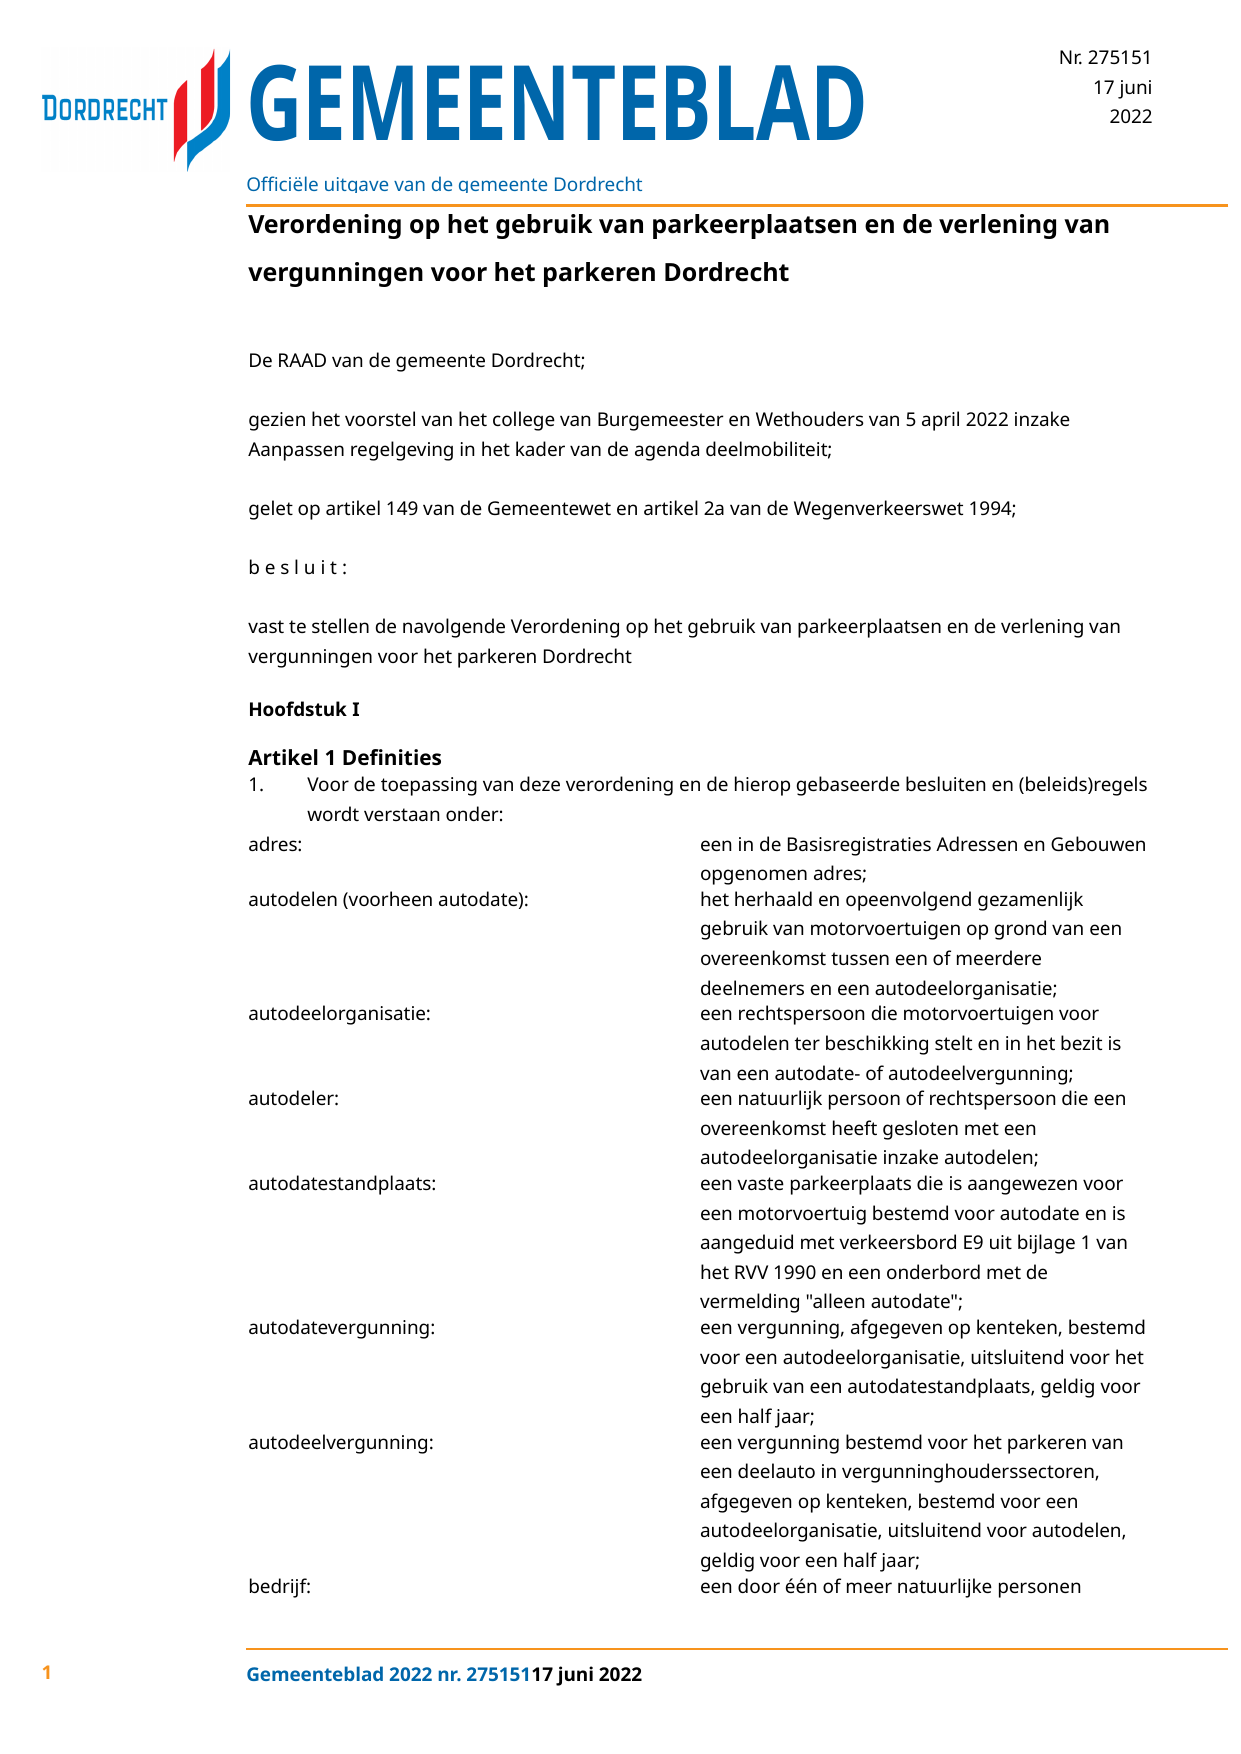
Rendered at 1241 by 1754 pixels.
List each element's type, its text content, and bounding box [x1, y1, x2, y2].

table_cell een rechtspersoon die motorvoertuigen voor autodelen ter beschikking stelt en in het bezit is van een autodate- of autodeelvergunning; [700, 1001, 1152, 1085]
table_cell een vergunning bestemd voor het parkeren van een deelauto in vergunninghouderssectoren, afgegeven op kenteken, bestemd voor een autodeelorganisatie, uitsluitend voor autodelen, geldig voor een half jaar; [700, 1429, 1152, 1573]
list Voor de toepassing van deze verordening en de hierop gebaseerde besluiten en (beleids)regels wordt verstaan onder: [248, 771, 1152, 827]
table_cell autodeelvergunning: [248, 1429, 700, 1573]
table_header een in de Basisregistraties Adressen en Gebouwen opgenomen adres; [700, 831, 1152, 886]
table_cell autodelen (voorheen autodate): [248, 886, 700, 1001]
table_cell autodeler: [248, 1085, 700, 1170]
table_cell een vergunning, afgegeven op kenteken, bestemd voor een autodeelorganisatie, uitsluitend voor het gebruik van een autodatestandplaats, geldig voor een half jaar; [700, 1314, 1152, 1429]
table_cell autodatestandplaats: [248, 1170, 700, 1314]
text De RAAD van de gemeente Dordrecht; [248, 347, 1152, 373]
table_cell autodatevergunning: [248, 1314, 700, 1429]
table_cell een door één of meer natuurlijke personen [700, 1573, 1152, 1599]
table_cell het herhaald en opeenvolgend gezamenlijk gebruik van motorvoertuigen op grond van een overeenkomst tussen een of meerdere deelnemers en een autodeelorganisatie; [700, 886, 1152, 1001]
table_cell een natuurlijk persoon of rechtspersoon die een overeenkomst heeft gesloten met een autodeelorganisatie inzake autodelen; [700, 1085, 1152, 1170]
text vast te stellen de navolgende Verordening op het gebruik van parkeerplaatsen en de verlening van vergunningen voor het parkeren Dordrecht [248, 614, 1152, 669]
table_cell bedrijf: [248, 1573, 700, 1599]
table_cell autodeelorganisatie: [248, 1001, 700, 1085]
text gelet op artikel 149 van de Gemeentewet en artikel 2a van de Wegenverkeerswet 1994; [248, 495, 1152, 521]
table_cell een vaste parkeerplaats die is aangewezen voor een motorvoertuig bestemd voor autodate en is aangeduid met verkeersbord E9 uit bijlage 1 van het RVV 1990 en een onderbord met de vermelding "alleen autodate"; [700, 1170, 1152, 1314]
table_header adres: [248, 831, 700, 886]
text gezien het voorstel van het college van Burgemeester en Wethouders van 5 april 2022 inzake Aanpassen regelgeving in het kader van de agenda deelmobiliteit; [248, 407, 1152, 462]
text b e s l u i t : [248, 554, 1152, 580]
picture [41, 47, 231, 172]
text Artikel 1 Definities [248, 743, 1152, 771]
text Hoofdstuk I [248, 694, 1152, 722]
text Verordening op het gebruik van parkeerplaatsen en de verlening van vergunningen voor het parkeren Dordrecht [248, 207, 1152, 288]
